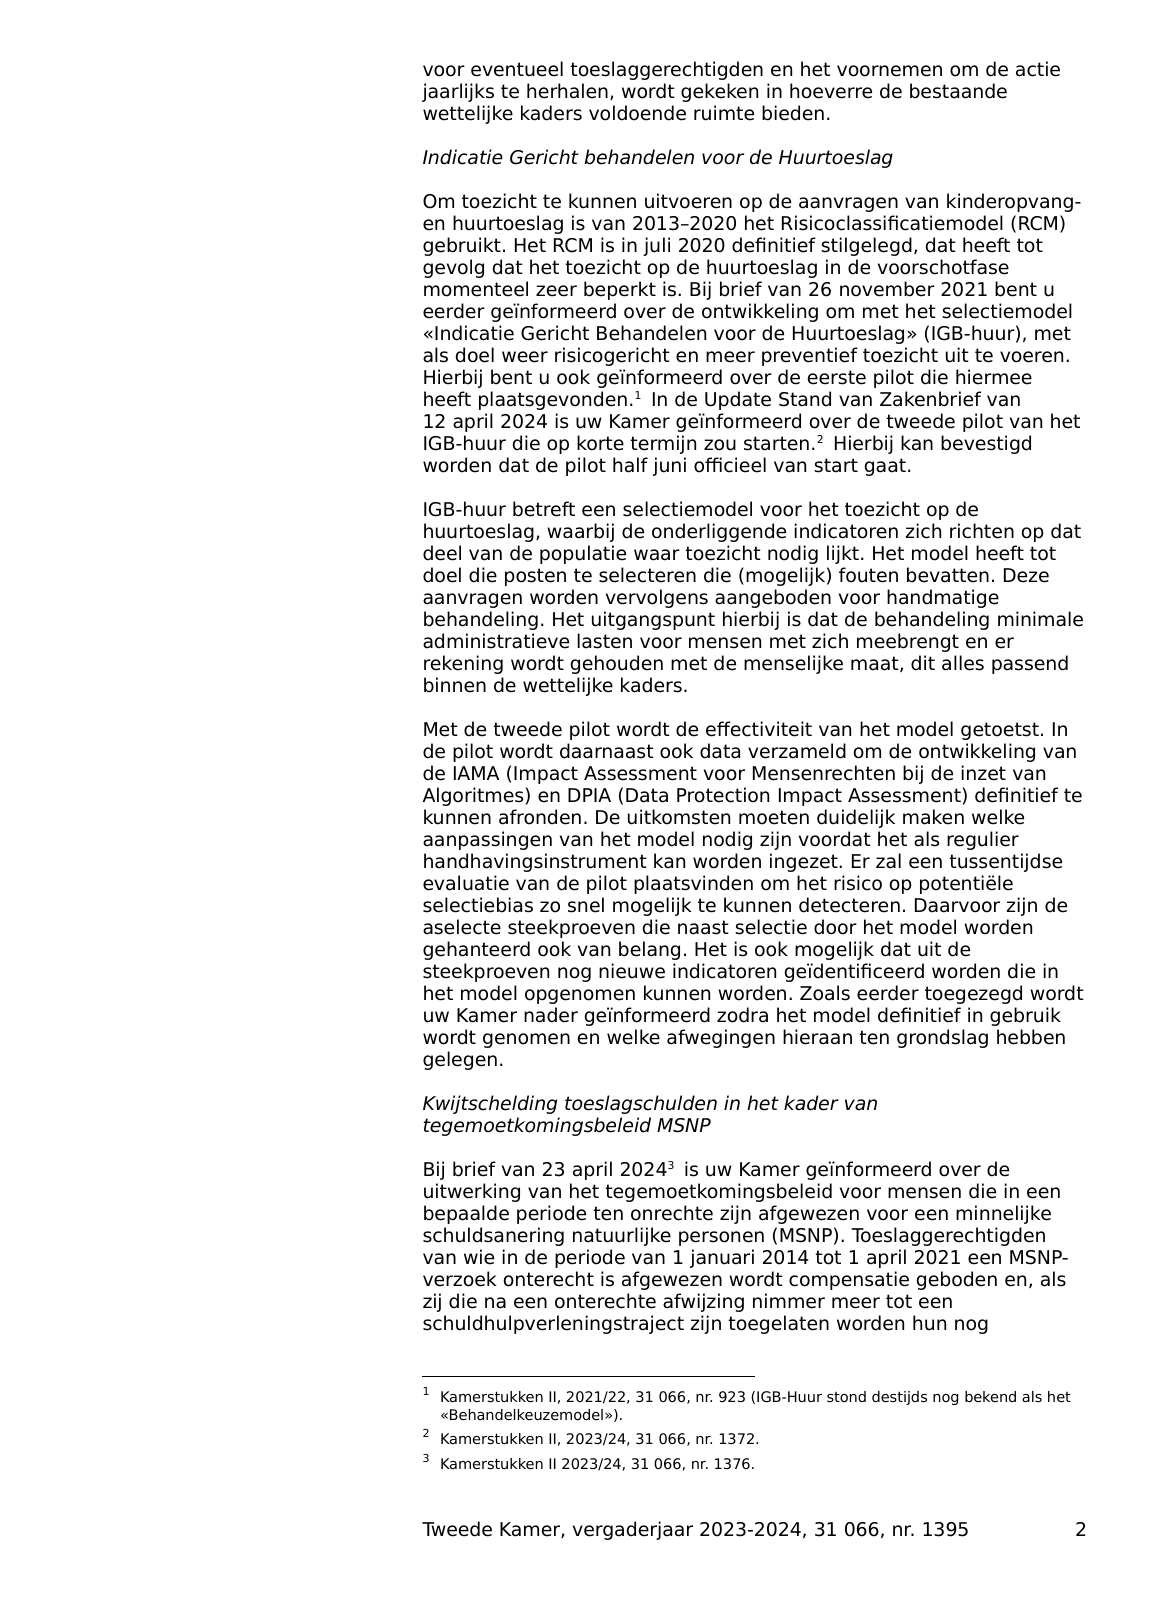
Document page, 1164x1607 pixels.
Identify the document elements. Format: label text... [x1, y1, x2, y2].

text Bij brief van 23 april 2024 is uw Kamer geïnformeerd over de uitwerking van het tegemoetkomingsbeleid voor mensen die in een bepaalde periode ten onrechte zijn afgewezen voor een minnelijke schuldsanering natuurlijke personen (MSNP). Toeslaggerechtigden van wie in de periode van 1 januari 2014 tot 1 april 2021 een MSNP-verzoek onterecht is afgewezen wordt compensatie geboden en, als zij die na een onterechte afwijzing nimmer meer tot een schuldhulpverleningstraject zijn toegelaten worden hun nog [422, 1159, 1087, 1335]
text voor eventueel toeslaggerechtigden en het voornemen om de actie jaarlijks te herhalen, wordt gekeken in hoeverre de bestaande wettelijke kaders voldoende ruimte bieden. [422, 59, 1087, 125]
text IGB-huur betreft een selectiemodel voor het toezicht op de huurtoeslag, waarbij de onderliggende indicatoren zich richten op dat deel van de populatie waar toezicht nodig lijkt. Het model heeft tot doel die posten te selecteren die (mogelijk) fouten bevatten. Deze aanvragen worden vervolgens aangeboden voor handmatige behandeling. Het uitgangspunt hierbij is dat de behandeling minimale administratieve lasten voor mensen met zich meebrengt en er rekening wordt gehouden met de menselijke maat, dit alles passend binnen de wettelijke kaders. [422, 499, 1087, 697]
subtitle Kwijtschelding toeslagschulden in het kader van tegemoetkomingsbeleid MSNP [422, 1093, 1087, 1137]
text Kamerstukken II, 2023/24, 31 066, nr. 1372. [422, 1427, 1087, 1449]
text Met de tweede pilot wordt de effectiviteit van het model getoetst. In de pilot wordt daarnaast ook data verzameld om de ontwikkeling van de IAMA (Impact Assessment voor Mensenrechten bij de inzet van Algoritmes) en DPIA (Data Protection Impact Assessment) definitief te kunnen afronden. De uitkomsten moeten duidelijk maken welke aanpassingen van het model nodig zijn voordat het als regulier handhavingsinstrument kan worden ingezet. Er zal een tussentijdse evaluatie van de pilot plaatsvinden om het risico op potentiële selectiebias zo snel mogelijk te kunnen detecteren. Daarvoor zijn de aselecte steekproeven die naast selectie door het model worden gehanteerd ook van belang. Het is ook mogelijk dat uit de steekproeven nog nieuwe indicatoren geïdentificeerd worden die in het model opgenomen kunnen worden. Zoals eerder toegezegd wordt uw Kamer nader geïnformeerd zodra het model definitief in gebruik wordt genomen en welke afwegingen hieraan ten grondslag hebben gelegen. [422, 719, 1087, 1071]
text Om toezicht te kunnen uitvoeren op de aanvragen van kinderopvang- en huurtoeslag is van 2013–2020 het Risicoclassificatiemodel (RCM) gebruikt. Het RCM is in juli 2020 definitief stilgelegd, dat heeft tot gevolg dat het toezicht op de huurtoeslag in de voorschotfase momenteel zeer beperkt is. Bij brief van 26 november 2021 bent u eerder geïnformeerd over de ontwikkeling om met het selectiemodel «Indicatie Gericht Behandelen voor de Huurtoeslag» (IGB-huur), met als doel weer risicogericht en meer preventief toezicht uit te voeren. Hierbij bent u ook geïnformeerd over de eerste pilot die hiermee heeft plaatsgevonden. In de Update Stand van Zakenbrief van 12 april 2024 is uw Kamer geïnformeerd over de tweede pilot van het IGB-huur die op korte termijn zou starten. Hierbij kan bevestigd worden dat de pilot half juni officieel van start gaat. [422, 191, 1087, 477]
text Kamerstukken II 2023/24, 31 066, nr. 1376. [422, 1452, 1087, 1474]
text Kamerstukken II, 2021/22, 31 066, nr. 923 (IGB-Huur stond destijds nog bekend als het «Behandelkeuzemodel»). [422, 1385, 1087, 1424]
subtitle Indicatie Gericht behandelen voor de Huurtoeslag [422, 147, 1087, 169]
